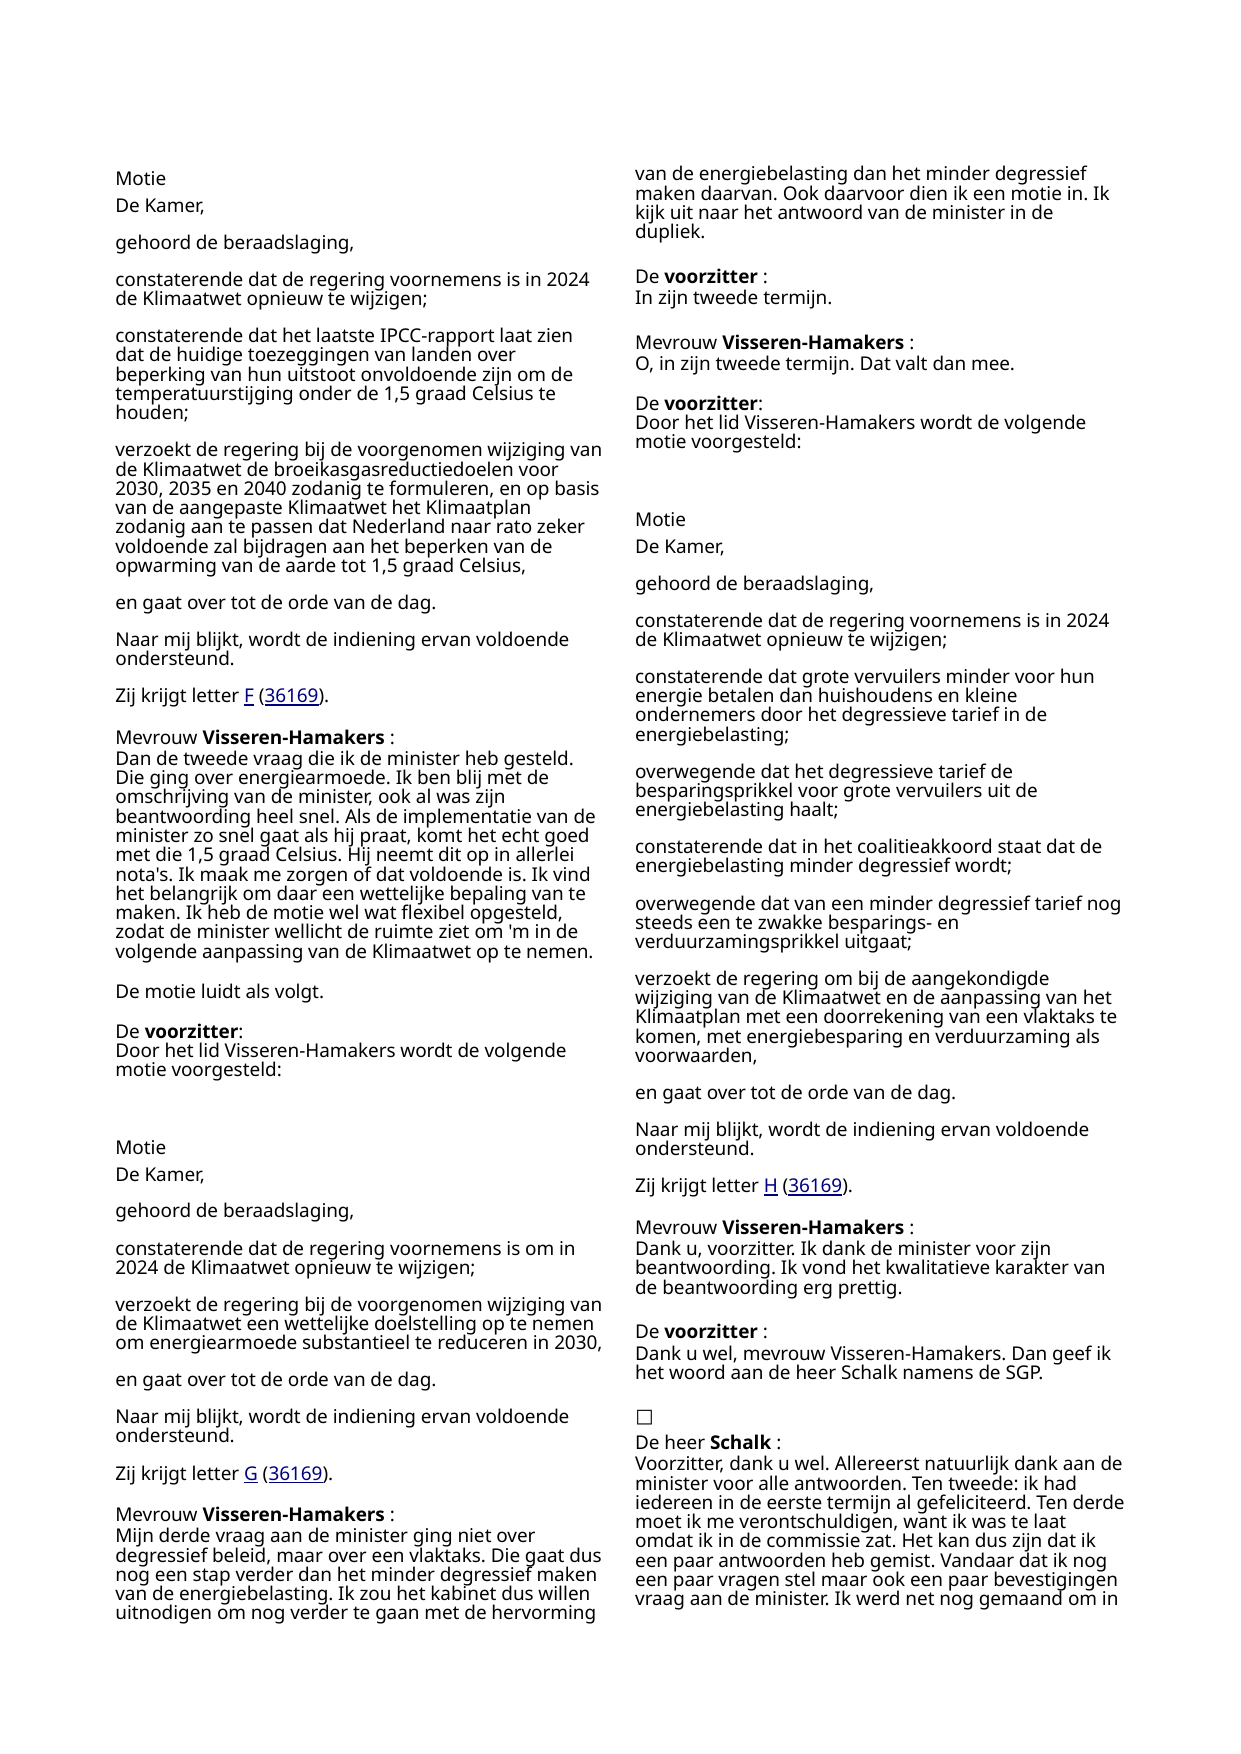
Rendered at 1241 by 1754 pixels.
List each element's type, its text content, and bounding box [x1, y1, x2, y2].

text Door het lid Visseren-Hamakers wordt de volgende motie voorgesteld: [635, 414, 1125, 453]
text Motie [635, 506, 1125, 532]
text constaterende dat in het coalitieakkoord staat dat de energiebelasting minder degressief wordt; [635, 838, 1125, 877]
text Voorzitter, dank u wel. Allereerst natuurlijk dank aan de minister voor alle antwoorden. Ten tweede: ik had iedereen in de eerste termijn al gefeliciteerd. Ten derde moet ik me verontschuldigen, want ik was te laat omdat ik in de commissie zat. Het kan dus zijn dat ik een paar antwoorden heb gemist. Vandaar dat ik nog een paar vragen stel maar ook een paar bevestigingen vraag aan de minister. Ik werd net nog gemaand om in [635, 1455, 1125, 1609]
text De motie luidt als volgt. [115, 983, 605, 1002]
text gehoord de beraadslaging, [115, 234, 605, 253]
text Motie [115, 1134, 605, 1159]
text Zij krijgt letter H (36169). [635, 1177, 1125, 1197]
text en gaat over tot de orde van de dag. [115, 1371, 605, 1391]
text verzoekt de regering bij de voorgenomen wijziging van de Klimaatwet een wettelijke doelstelling op te nemen om energiearmoede substantieel te reduceren in 2030, [115, 1296, 605, 1353]
text overwegende dat het degressieve tarief de besparingsprikkel voor grote vervuilers uit de energiebelasting haalt; [635, 763, 1125, 821]
text De heer Schalk : [635, 1429, 1125, 1455]
text De voorzitter : [635, 263, 1125, 289]
text Mevrouw Visseren-Hamakers : [115, 1502, 605, 1527]
text Dan de tweede vraag die ik de minister heb gesteld. Die ging over energiearmoede. Ik ben blij met de omschrijving van de minister, ook al was zijn beantwoording heel snel. Als de implementatie van de minister zo snel gaat als hij praat, komt het echt goed met die 1,5 graad Celsius. Hij neemt dit op in allerlei nota's. Ik maak me zorgen of dat voldoende is. Ik vind het belangrijk om daar een wettelijke bepaling van te maken. Ik heb de motie wel wat flexibel opgesteld, zodat de minister wellicht de ruimte ziet om 'm in de volgende aanpassing van de Klimaatwet op te nemen. [115, 750, 605, 962]
text Naar mij blijkt, wordt de indiening ervan voldoende ondersteund. [115, 631, 605, 669]
text Mevrouw Visseren-Hamakers : [115, 724, 605, 750]
text Mevrouw Visseren-Hamakers : [635, 1214, 1125, 1240]
text Naar mij blijkt, wordt de indiening ervan voldoende ondersteund. [635, 1121, 1125, 1159]
text en gaat over tot de orde van de dag. [635, 1084, 1125, 1103]
text gehoord de beraadslaging, [635, 575, 1125, 594]
text De Kamer, [115, 1166, 605, 1185]
text constaterende dat de regering voornemens is in 2024 de Klimaatwet opnieuw te wijzigen; [635, 612, 1125, 650]
text constaterende dat grote vervuilers minder voor hun energie betalen dan huishoudens en kleine ondernemers door het degressieve tarief in de energiebelasting; [635, 668, 1125, 745]
text Dank u, voorzitter. Ik dank de minister voor zijn beantwoording. Ik vond het kwalitatieve karakter van de beantwoording erg prettig. [635, 1240, 1125, 1298]
text De voorzitter : [635, 1319, 1125, 1344]
text gehoord de beraadslaging, [115, 1202, 605, 1222]
text ⬜ [635, 1404, 1125, 1429]
text Mevrouw Visseren-Hamakers : [635, 329, 1125, 355]
text van de energiebelasting dan het minder degressief maken daarvan. Ook daarvoor dien ik een motie in. Ik kijk uit naar het antwoord van de minister in de dupliek. [635, 165, 1125, 242]
text De Kamer, [115, 197, 605, 216]
text De voorzitter: [115, 1023, 605, 1042]
text en gaat over tot de orde van de dag. [115, 594, 605, 613]
text Naar mij blijkt, wordt de indiening ervan voldoende ondersteund. [115, 1408, 605, 1447]
text Motie [115, 165, 605, 191]
text constaterende dat de regering voornemens is in 2024 de Klimaatwet opnieuw te wijzigen; [115, 271, 605, 309]
text In zijn tweede termijn. [635, 289, 1125, 308]
text constaterende dat het laatste IPCC-rapport laat zien dat de huidige toezeggingen van landen over beperking van hun uitstoot onvoldoende zijn om de temperatuurstijging onder de 1,5 graad Celsius te houden; [115, 327, 605, 423]
text Zij krijgt letter F (36169). [115, 687, 605, 706]
text Zij krijgt letter G (36169). [115, 1464, 605, 1484]
text Dank u wel, mevrouw Visseren-Hamakers. Dan geef ik het woord aan de heer Schalk namens de SGP. [635, 1344, 1125, 1383]
text Door het lid Visseren-Hamakers wordt de volgende motie voorgesteld: [115, 1042, 605, 1080]
text O, in zijn tweede termijn. Dat valt dan mee. [635, 355, 1125, 374]
text De voorzitter: [635, 395, 1125, 414]
text verzoekt de regering om bij de aangekondigde wijziging van de Klimaatwet en de aanpassing van het Klimaatplan met een doorrekening van een vlaktaks te komen, met energiebesparing en verduurzaming als voorwaarden, [635, 970, 1125, 1066]
text De Kamer, [635, 538, 1125, 557]
text constaterende dat de regering voornemens is om in 2024 de Klimaatwet opnieuw te wijzigen; [115, 1239, 605, 1278]
text Mijn derde vraag aan de minister ging niet over degressief beleid, maar over een vlaktaks. Die gaat dus nog een stap verder dan het minder degressief maken van de energiebelasting. Ik zou het kabinet dus willen uitnodigen om nog verder te gaan met de hervorming [115, 1527, 605, 1624]
text verzoekt de regering bij de voorgenomen wijziging van de Klimaatwet de broeikasgasreductiedoelen voor 2030, 2035 en 2040 zodanig te formuleren, en op basis van de aangepaste Klimaatwet het Klimaatplan zodanig aan te passen dat Nederland naar rato zeker voldoende zal bijdragen aan het beperken van de opwarming van de aarde tot 1,5 graad Celsius, [115, 441, 605, 576]
text overwegende dat van een minder degressief tarief nog steeds een te zwakke besparings- en verduurzamingsprikkel uitgaat; [635, 894, 1125, 952]
